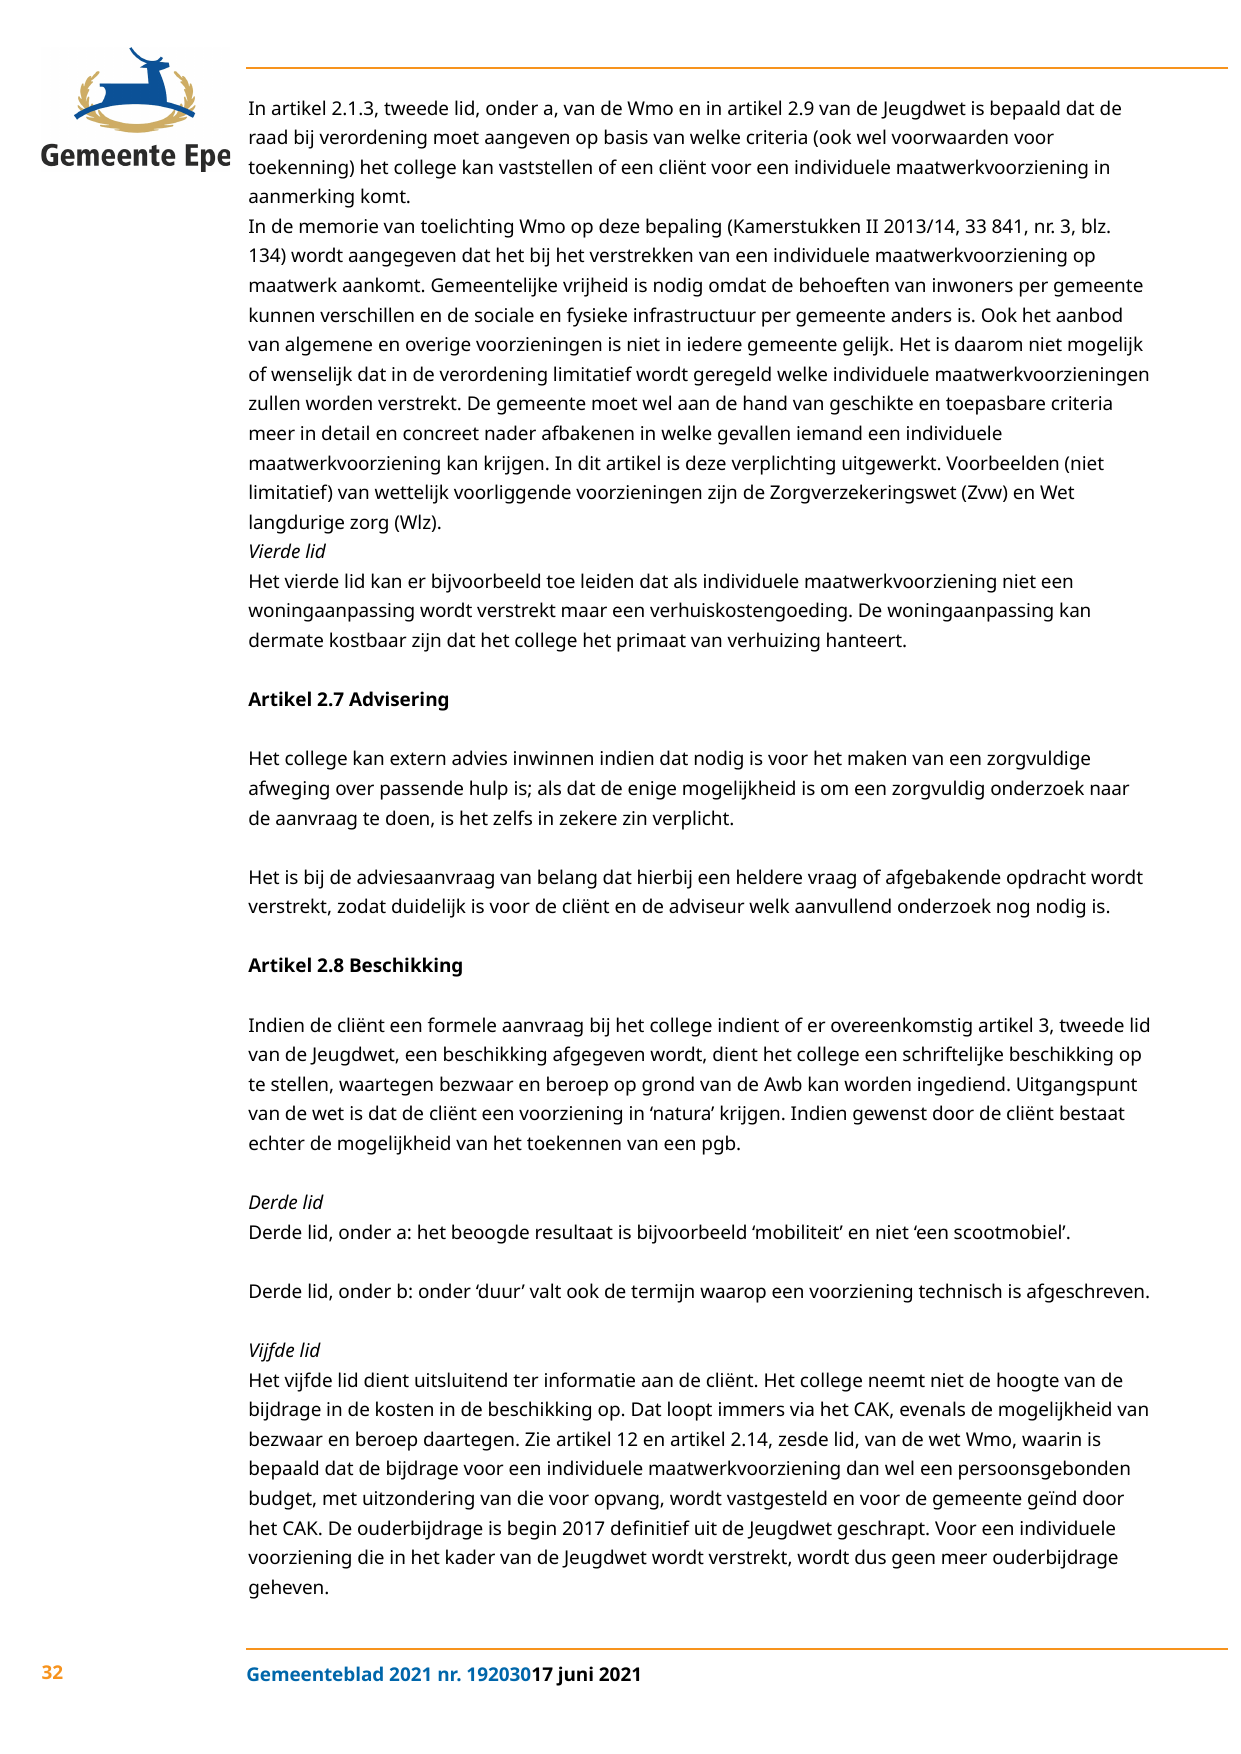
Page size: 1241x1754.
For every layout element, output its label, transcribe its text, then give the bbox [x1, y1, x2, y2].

text Derde lid, onder a: het beoogde resultaat is bijvoorbeeld ‘mobiliteit’ en niet ‘een scootmobiel’. [248, 1219, 1152, 1245]
text Het vierde lid kan er bijvoorbeeld toe leiden dat als individuele maatwerkvoorziening niet een woningaanpassing wordt verstrekt maar een verhuiskostengoeding. De woningaanpassing kan dermate kostbaar zijn dat het college het primaat van verhuizing hanteert. [248, 568, 1152, 653]
text Het vijfde lid dient uitsluitend ter informatie aan de cliënt. Het college neemt niet de hoogte van de bijdrage in de kosten in de beschikking op. Dat loopt immers via het CAK, evenals de mogelijkheid van bezwaar en beroep daartegen. Zie artikel 12 en artikel 2.14, zesde lid, van de wet Wmo, waarin is bepaald dat de bijdrage voor een individuele maatwerkvoorziening dan wel een persoonsgebonden budget, met uitzondering van die voor opvang, wordt vastgesteld en voor de gemeente geïnd door het CAK. De ouderbijdrage is begin 2017 definitief uit de Jeugdwet geschrapt. Voor een individuele voorziening die in het kader van de Jeugdwet wordt verstrekt, wordt dus geen meer ouderbijdrage geheven. [248, 1367, 1152, 1600]
text Artikel 2.7 Advisering [248, 686, 1152, 712]
text In de memorie van toelichting Wmo op deze bepaling (Kamerstukken II 2013/14, 33 841, nr. 3, blz. 134) wordt aangegeven dat het bij het verstrekken van een individuele maatwerkvoorziening op maatwerk aankomt. Gemeentelijke vrijheid is nodig omdat de behoeften van inwoners per gemeente kunnen verschillen en de sociale en fysieke infrastructuur per gemeente anders is. Ook het aanbod van algemene en overige voorzieningen is niet in iedere gemeente gelijk. Het is daarom niet mogelijk of wenselijk dat in de verordening limitatief wordt geregeld welke individuele maatwerkvoorzieningen zullen worden verstrekt. De gemeente moet wel aan de hand van geschikte en toepasbare criteria meer in detail en concreet nader afbakenen in welke gevallen iemand een individuele maatwerkvoorziening kan krijgen. In dit artikel is deze verplichting uitgewerkt. Voorbeelden (niet limitatief) van wettelijk voorliggende voorzieningen zijn de Zorgverzekeringswet (Zvw) en Wet langdurige zorg (Wlz). [248, 213, 1152, 535]
text Het college kan extern advies inwinnen indien dat nodig is voor het maken van een zorgvuldige afweging over passende hulp is; als dat de enige mogelijkheid is om een zorgvuldig onderzoek naar de aanvraag te doen, is het zelfs in zekere zin verplicht. [248, 746, 1152, 831]
text Vijfde lid [248, 1337, 1152, 1363]
text Vierde lid [248, 538, 1152, 564]
picture [41, 47, 231, 172]
text Artikel 2.8 Beschikking [248, 953, 1152, 978]
text Derde lid [248, 1189, 1152, 1215]
text Derde lid, onder b: onder ‘duur’ valt ook de termijn waarop een voorziening technisch is afgeschreven. [248, 1278, 1152, 1304]
text Het is bij de adviesaanvraag van belang dat hierbij een heldere vraag of afgebakende opdracht wordt verstrekt, zodat duidelijk is voor de cliënt en de adviseur welk aanvullend onderzoek nog nodig is. [248, 864, 1152, 919]
text Indien de cliënt een formele aanvraag bij het college indient of er overeenkomstig artikel 3, tweede lid van de Jeugdwet, een beschikking afgegeven wordt, dient het college een schriftelijke beschikking op te stellen, waartegen bezwaar en beroep op grond van de Awb kan worden ingediend. Uitgangspunt van de wet is dat de cliënt een voorziening in ‘natura’ krijgen. Indien gewenst door de cliënt bestaat echter de mogelijkheid van het toekennen van een pgb. [248, 1012, 1152, 1156]
text In artikel 2.1.3, tweede lid, onder a, van de Wmo en in artikel 2.9 van de Jeugdwet is bepaald dat de raad bij verordening moet aangeven op basis van welke criteria (ook wel voorwaarden voor toekenning) het college kan vaststellen of een cliënt voor een individuele maatwerkvoorziening in aanmerking komt. [248, 95, 1152, 209]
